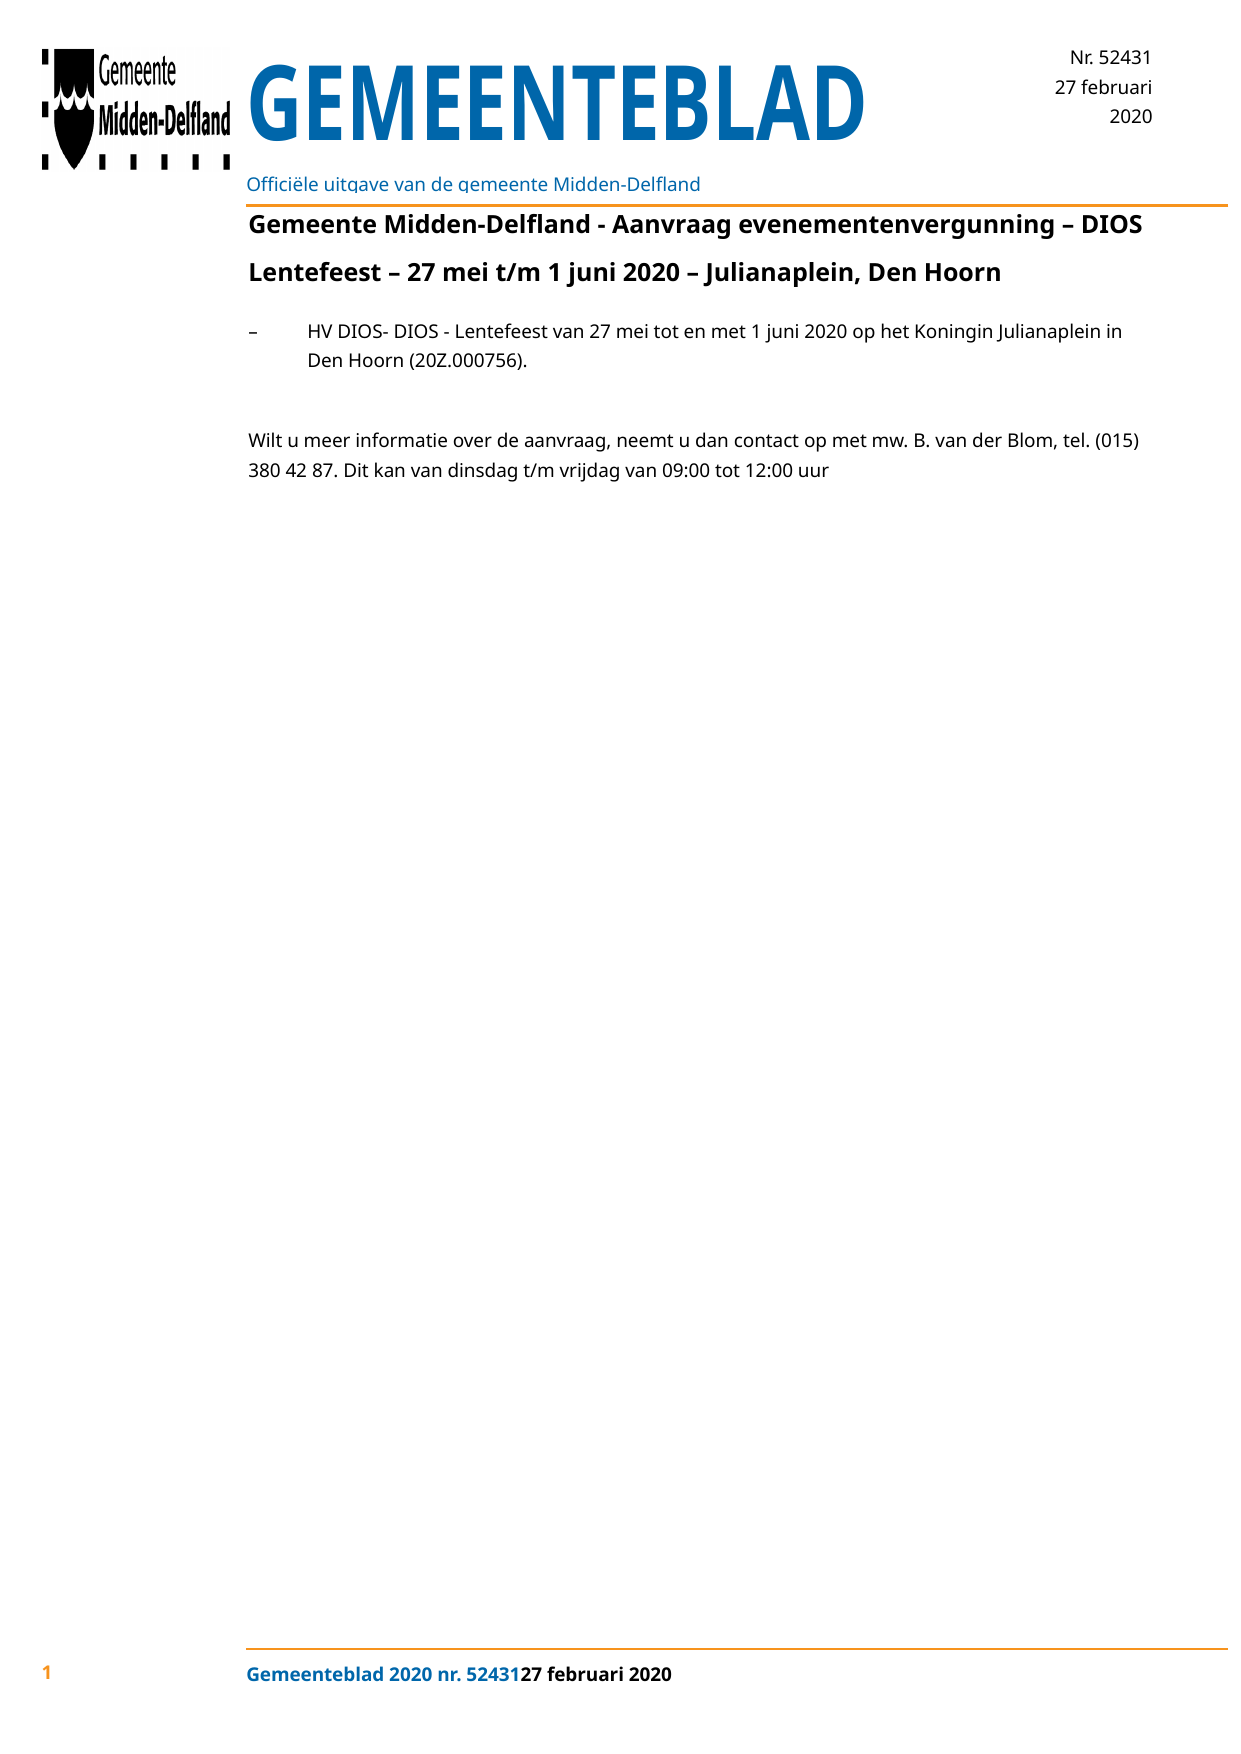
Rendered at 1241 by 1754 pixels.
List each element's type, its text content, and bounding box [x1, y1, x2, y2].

text Gemeente Midden-Delfland - Aanvraag evenementenvergunning – DIOS Lentefeest – 27 mei t/m 1 juni 2020 – Julianaplein, Den Hoorn [248, 207, 1152, 288]
picture [41, 47, 231, 172]
list HV DIOS- DIOS - Lentefeest van 27 mei tot en met 1 juni 2020 op het Koningin Julianaplein in Den Hoorn (20Z.000756). [248, 318, 1152, 373]
text Wilt u meer informatie over de aanvraag, neemt u dan contact op met mw. B. van der Blom, tel. (015) 380 42 87. Dit kan van dinsdag t/m vrijdag van 09:00 tot 12:00 uur [248, 427, 1152, 483]
